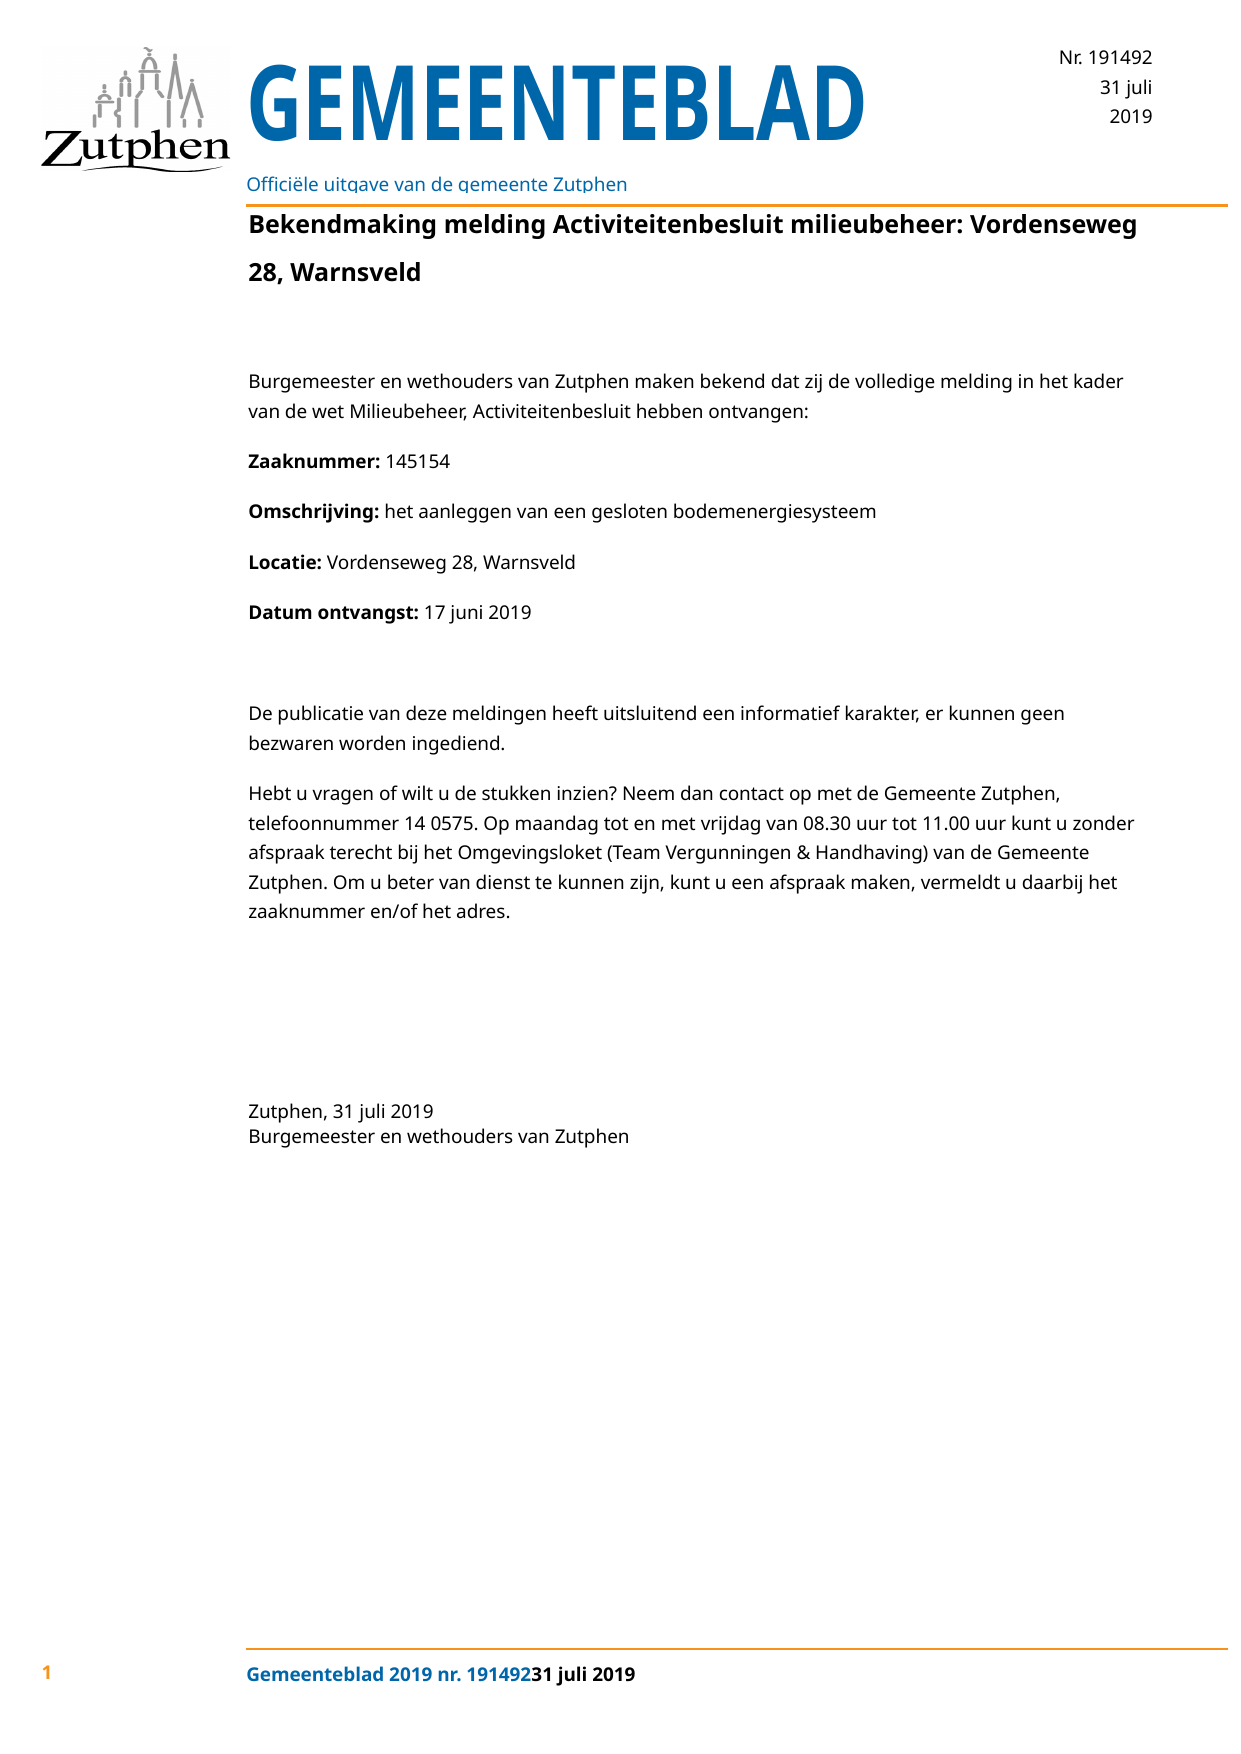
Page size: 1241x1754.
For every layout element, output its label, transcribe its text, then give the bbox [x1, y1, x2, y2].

text Hebt u vragen of wilt u de stukken inzien? Neem dan contact op met de Gemeente Zutphen, telefoonnummer 14 0575. Op maandag tot en met vrijdag van 08.30 uur tot 11.00 uur kunt u zonder afspraak terecht bij het Omgevingsloket (Team Vergunningen & Handhaving) van de Gemeente Zutphen. Om u beter van dienst te kunnen zijn, kunt u een afspraak maken, vermeldt u daarbij het zaaknummer en/of het adres. [248, 780, 1152, 924]
text De publicatie van deze meldingen heeft uitsluitend een informatief karakter, er kunnen geen bezwaren worden ingediend. [248, 700, 1152, 756]
text Datum ontvangst: 17 juni 2019 [248, 599, 1152, 625]
text Locatie: Vordenseweg 28, Warnsveld [248, 549, 1152, 575]
text Burgemeester en wethouders van Zutphen maken bekend dat zij de volledige melding in het kader van de wet Milieubeheer, Activiteitenbesluit hebben ontvangen: [248, 368, 1152, 424]
text Bekendmaking melding Activiteitenbesluit milieubeheer: Vordenseweg 28, Warnsveld [248, 207, 1152, 288]
text Burgemeester en wethouders van Zutphen [248, 1123, 1152, 1149]
picture [41, 47, 231, 172]
text Omschrijving: het aanleggen van een gesloten bodemenergiesysteem [248, 499, 1152, 524]
text Zutphen, 31 juli 2019 [248, 1098, 1152, 1123]
text Zaaknummer: 145154 [248, 448, 1152, 474]
